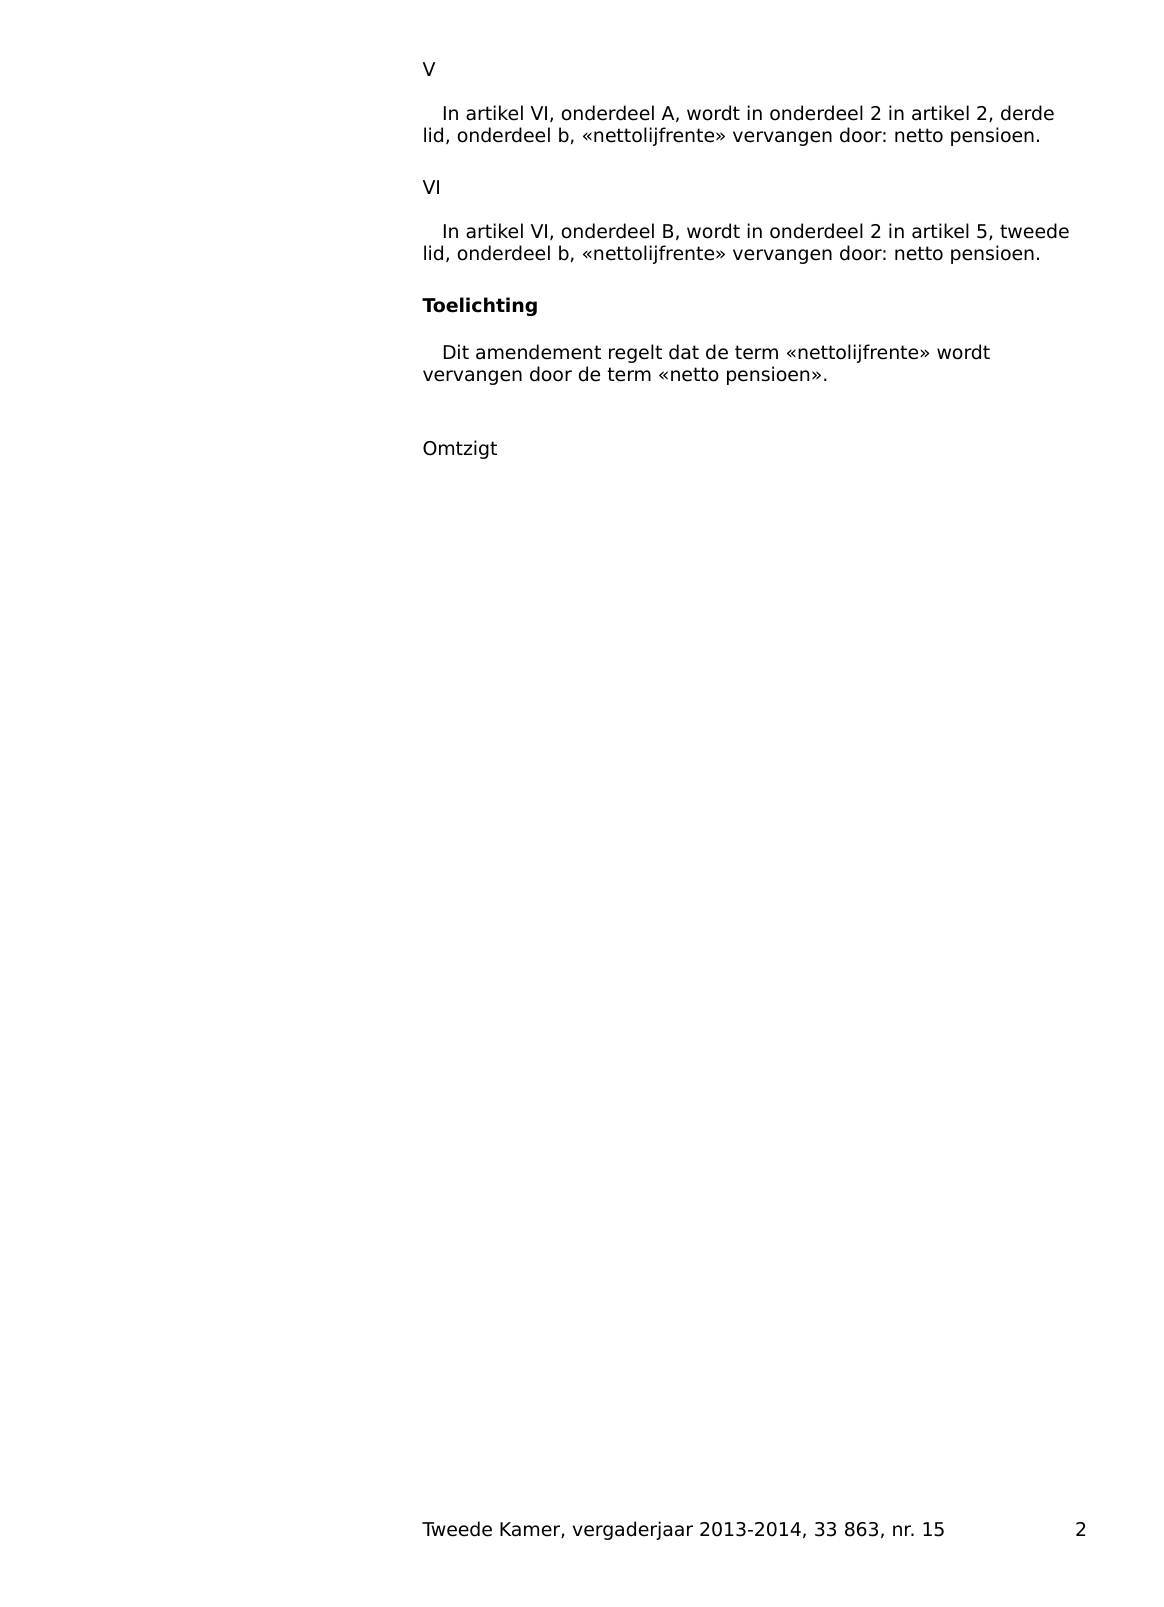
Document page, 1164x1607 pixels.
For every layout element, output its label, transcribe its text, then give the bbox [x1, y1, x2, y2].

text In artikel VI, onderdeel A, wordt in onderdeel 2 in artikel 2, derde lid, onderdeel b, «nettolijfrente» vervangen door: netto pensioen. [422, 103, 1087, 147]
subtitle VI [422, 177, 1087, 199]
text Dit amendement regelt dat de term «nettolijfrente» wordt vervangen door de term «netto pensioen». [422, 342, 1087, 386]
subtitle V [422, 59, 1087, 81]
text In artikel VI, onderdeel B, wordt in onderdeel 2 in artikel 5, tweede lid, onderdeel b, «nettolijfrente» vervangen door: netto pensioen. [422, 221, 1087, 265]
subtitle Toelichting [422, 295, 1087, 317]
text Omtzigt [422, 416, 1087, 460]
